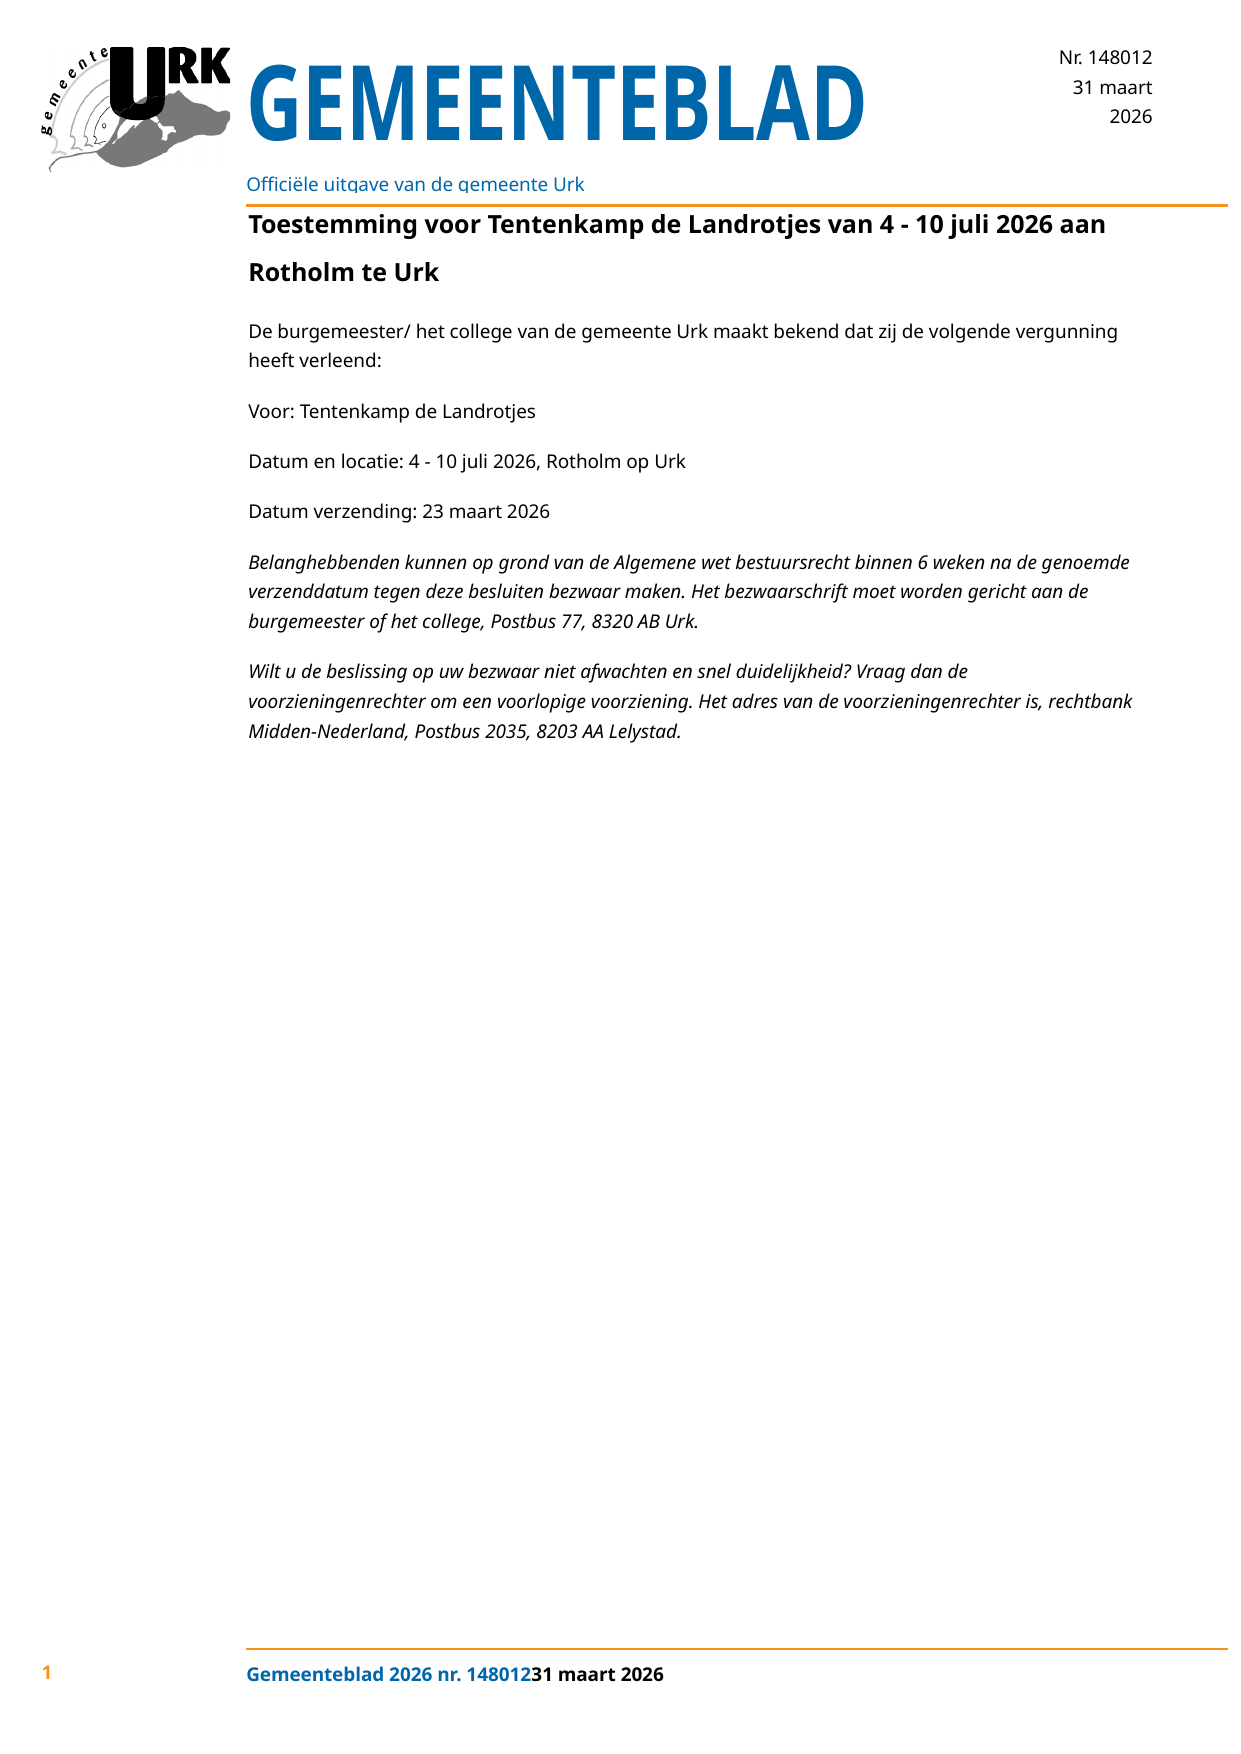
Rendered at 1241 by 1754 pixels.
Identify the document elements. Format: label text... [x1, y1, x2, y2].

text Toestemming voor Tentenkamp de Landrotjes van 4 - 10 juli 2026 aan Rotholm te Urk [248, 207, 1152, 288]
text Belanghebbenden kunnen op grond van de Algemene wet bestuursrecht binnen 6 weken na de genoemde verzenddatum tegen deze besluiten bezwaar maken. Het bezwaarschrift moet worden gericht aan de burgemeester of het college, Postbus 77, 8320 AB Urk. [248, 549, 1152, 634]
text De burgemeester/ het college van de gemeente Urk maakt bekend dat zij de volgende vergunning heeft verleend: [248, 318, 1152, 373]
text Datum en locatie: 4 - 10 juli 2026, Rotholm op Urk [248, 448, 1152, 474]
picture [41, 47, 231, 172]
text Wilt u de beslissing op uw bezwaar niet afwachten en snel duidelijkheid? Vraag dan de voorzieningenrechter om een voorlopige voorziening. Het adres van de voorzieningenrechter is, rechtbank Midden-Nederland, Postbus 2035, 8203 AA Lelystad. [248, 659, 1152, 744]
text Datum verzending: 23 maart 2026 [248, 499, 1152, 524]
text Voor: Tentenkamp de Landrotjes [248, 398, 1152, 424]
